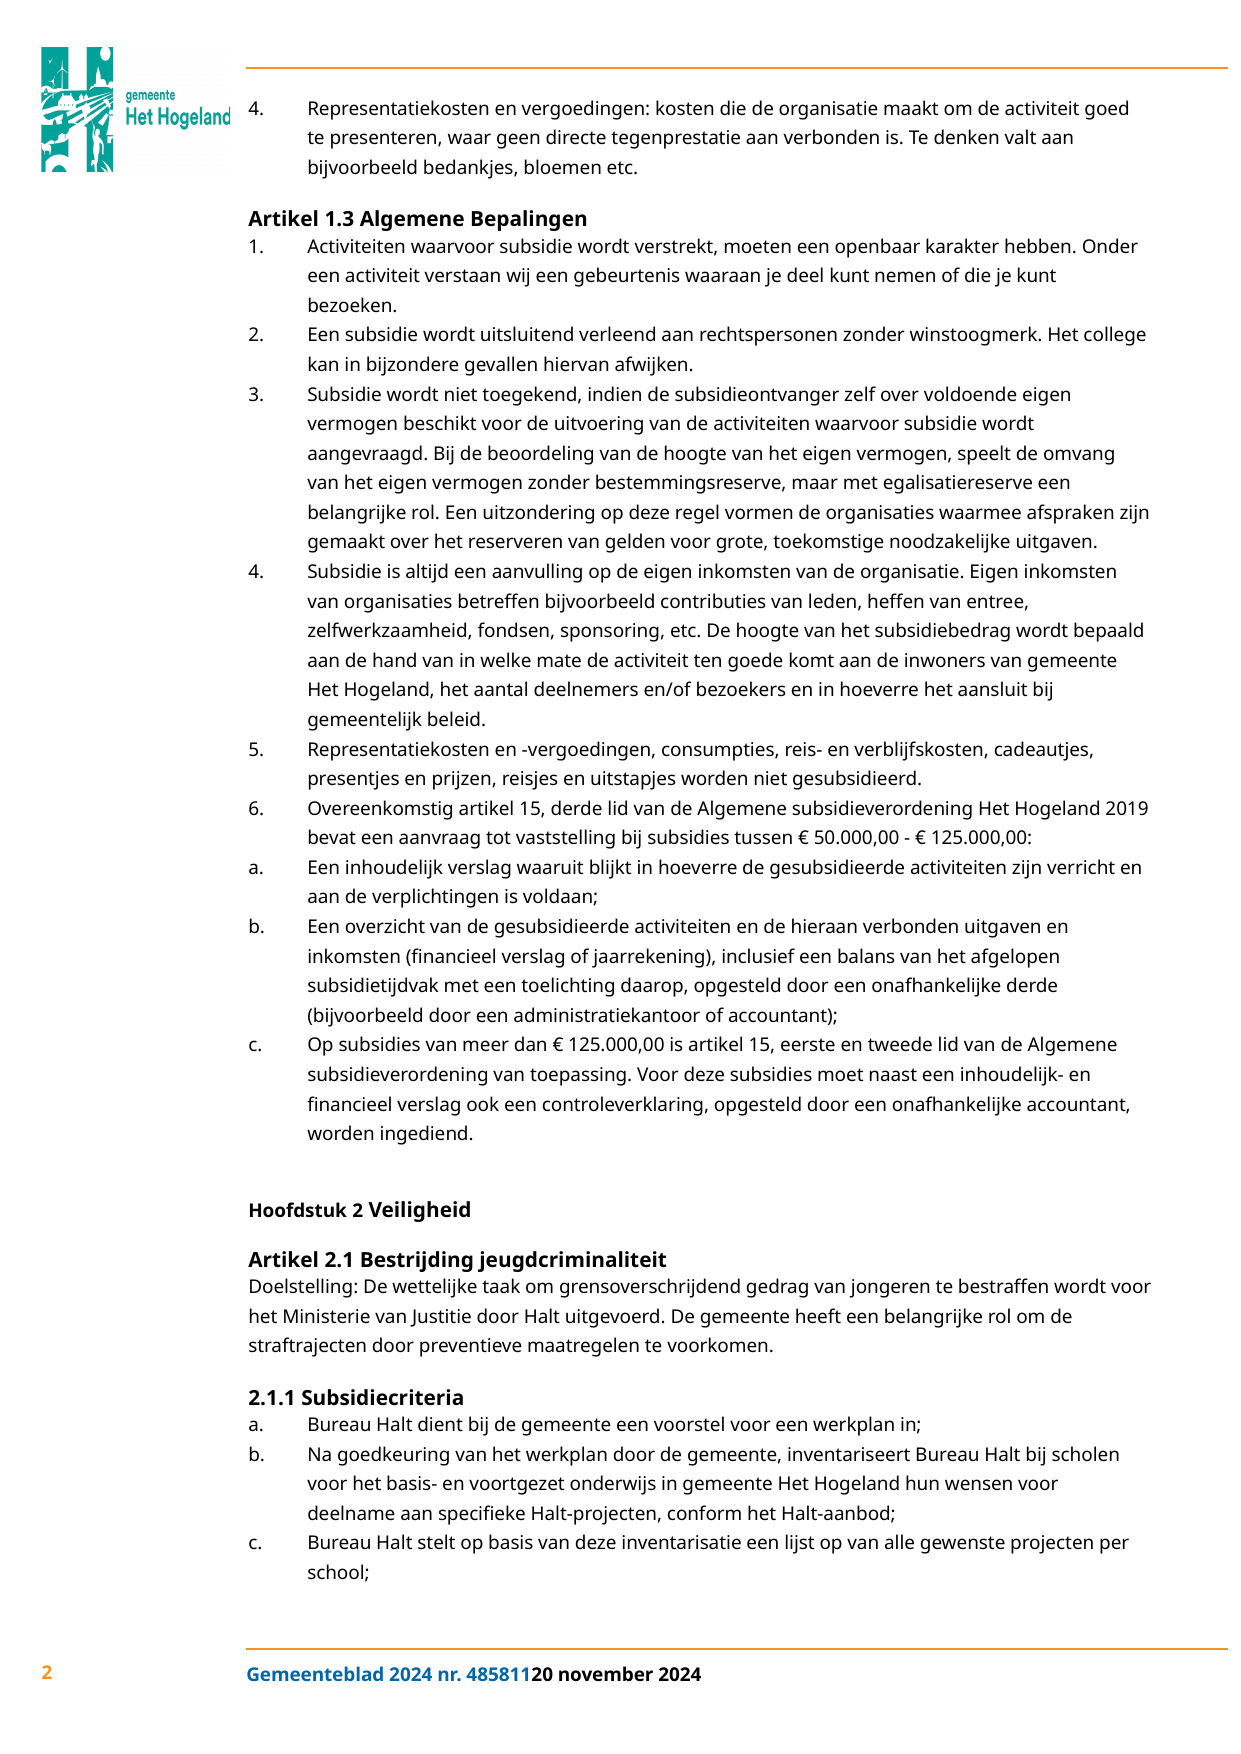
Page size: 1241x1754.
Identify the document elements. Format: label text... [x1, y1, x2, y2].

list Bureau Halt stelt op basis van deze inventarisatie een lijst op van alle gewenste projecten per school; [248, 1529, 1152, 1585]
list Subsidie is altijd een aanvulling op de eigen inkomsten van de organisatie. Eigen inkomsten van organisaties betreffen bijvoorbeeld contributies van leden, heffen van entree, zelfwerkzaamheid, fondsen, sponsoring, etc. De hoogte van het subsidiebedrag wordt bepaald aan de hand van in welke mate de activiteit ten goede komt aan de inwoners van gemeente Het Hogeland, het aantal deelnemers en/of bezoekers en in hoeverre het aansluit bij gemeentelijk beleid. [248, 558, 1152, 732]
text 2.1.1 Subsidiecriteria [248, 1383, 1152, 1411]
list Activiteiten waarvoor subsidie wordt verstrekt, moeten een openbaar karakter hebben. Onder een activiteit verstaan wij een gebeurtenis waaraan je deel kunt nemen of die je kunt bezoeken. [248, 233, 1152, 318]
text Hoofdstuk 2 Veiligheid [248, 1196, 1152, 1224]
list Op subsidies van meer dan € 125.000,00 is artikel 15, eerste en tweede lid van de Algemene subsidieverordening van toepassing. Voor deze subsidies moet naast een inhoudelijk- en financieel verslag ook een controleverklaring, opgesteld door een onafhankelijke accountant, worden ingediend. [248, 1032, 1152, 1146]
text Doelstelling: De wettelijke taak om grensoverschrijdend gedrag van jongeren te bestraffen wordt voor het Ministerie van Justitie door Halt uitgevoerd. De gemeente heeft een belangrijke rol om de straftrajecten door preventieve maatregelen te voorkomen. [248, 1273, 1152, 1358]
list Overeenkomstig artikel 15, derde lid van de Algemene subsidieverordening Het Hogeland 2019 bevat een aanvraag tot vaststelling bij subsidies tussen € 50.000,00 - € 125.000,00: [248, 795, 1152, 850]
list Een overzicht van de gesubsidieerde activiteiten en de hieraan verbonden uitgaven en inkomsten (financieel verslag of jaarrekening), inclusief een balans van het afgelopen subsidietijdvak met een toelichting daarop, opgesteld door een onafhankelijke derde (bijvoorbeeld door een administratiekantoor of accountant); [248, 913, 1152, 1028]
text Artikel 1.3 Algemene Bepalingen [248, 204, 1152, 233]
list Representatiekosten en -vergoedingen, consumpties, reis- en verblijfskosten, cadeautjes, presentjes en prijzen, reisjes en uitstapjes worden niet gesubsidieerd. [248, 736, 1152, 791]
list Subsidie wordt niet toegekend, indien de subsidieontvanger zelf over voldoende eigen vermogen beschikt voor de uitvoering van de activiteiten waarvoor subsidie wordt aangevraagd. Bij de beoordeling van de hoogte van het eigen vermogen, speelt de omvang van het eigen vermogen zonder bestemmingsreserve, maar met egalisatiereserve een belangrijke rol. Een uitzondering op deze regel vormen de organisaties waarmee afspraken zijn gemaakt over het reserveren van gelden voor grote, toekomstige noodzakelijke uitgaven. [248, 381, 1152, 554]
list Representatiekosten en vergoedingen: kosten die de organisatie maakt om de activiteit goed te presenteren, waar geen directe tegenprestatie aan verbonden is. Te denken valt aan bijvoorbeeld bedankjes, bloemen etc. [248, 95, 1152, 180]
list Een subsidie wordt uitsluitend verleend aan rechtspersonen zonder winstoogmerk. Het college kan in bijzondere gevallen hiervan afwijken. [248, 322, 1152, 377]
text Artikel 2.1 Bestrijding jeugdcriminaliteit [248, 1245, 1152, 1273]
list Na goedkeuring van het werkplan door de gemeente, inventariseert Bureau Halt bij scholen voor het basis- en voortgezet onderwijs in gemeente Het Hogeland hun wensen voor deelname aan specifieke Halt-projecten, conform het Halt-aanbod; [248, 1441, 1152, 1526]
list Een inhoudelijk verslag waaruit blijkt in hoeverre de gesubsidieerde activiteiten zijn verricht en aan de verplichtingen is voldaan; [248, 854, 1152, 909]
list Bureau Halt dient bij de gemeente een voorstel voor een werkplan in; [248, 1411, 1152, 1437]
picture [41, 47, 231, 172]
